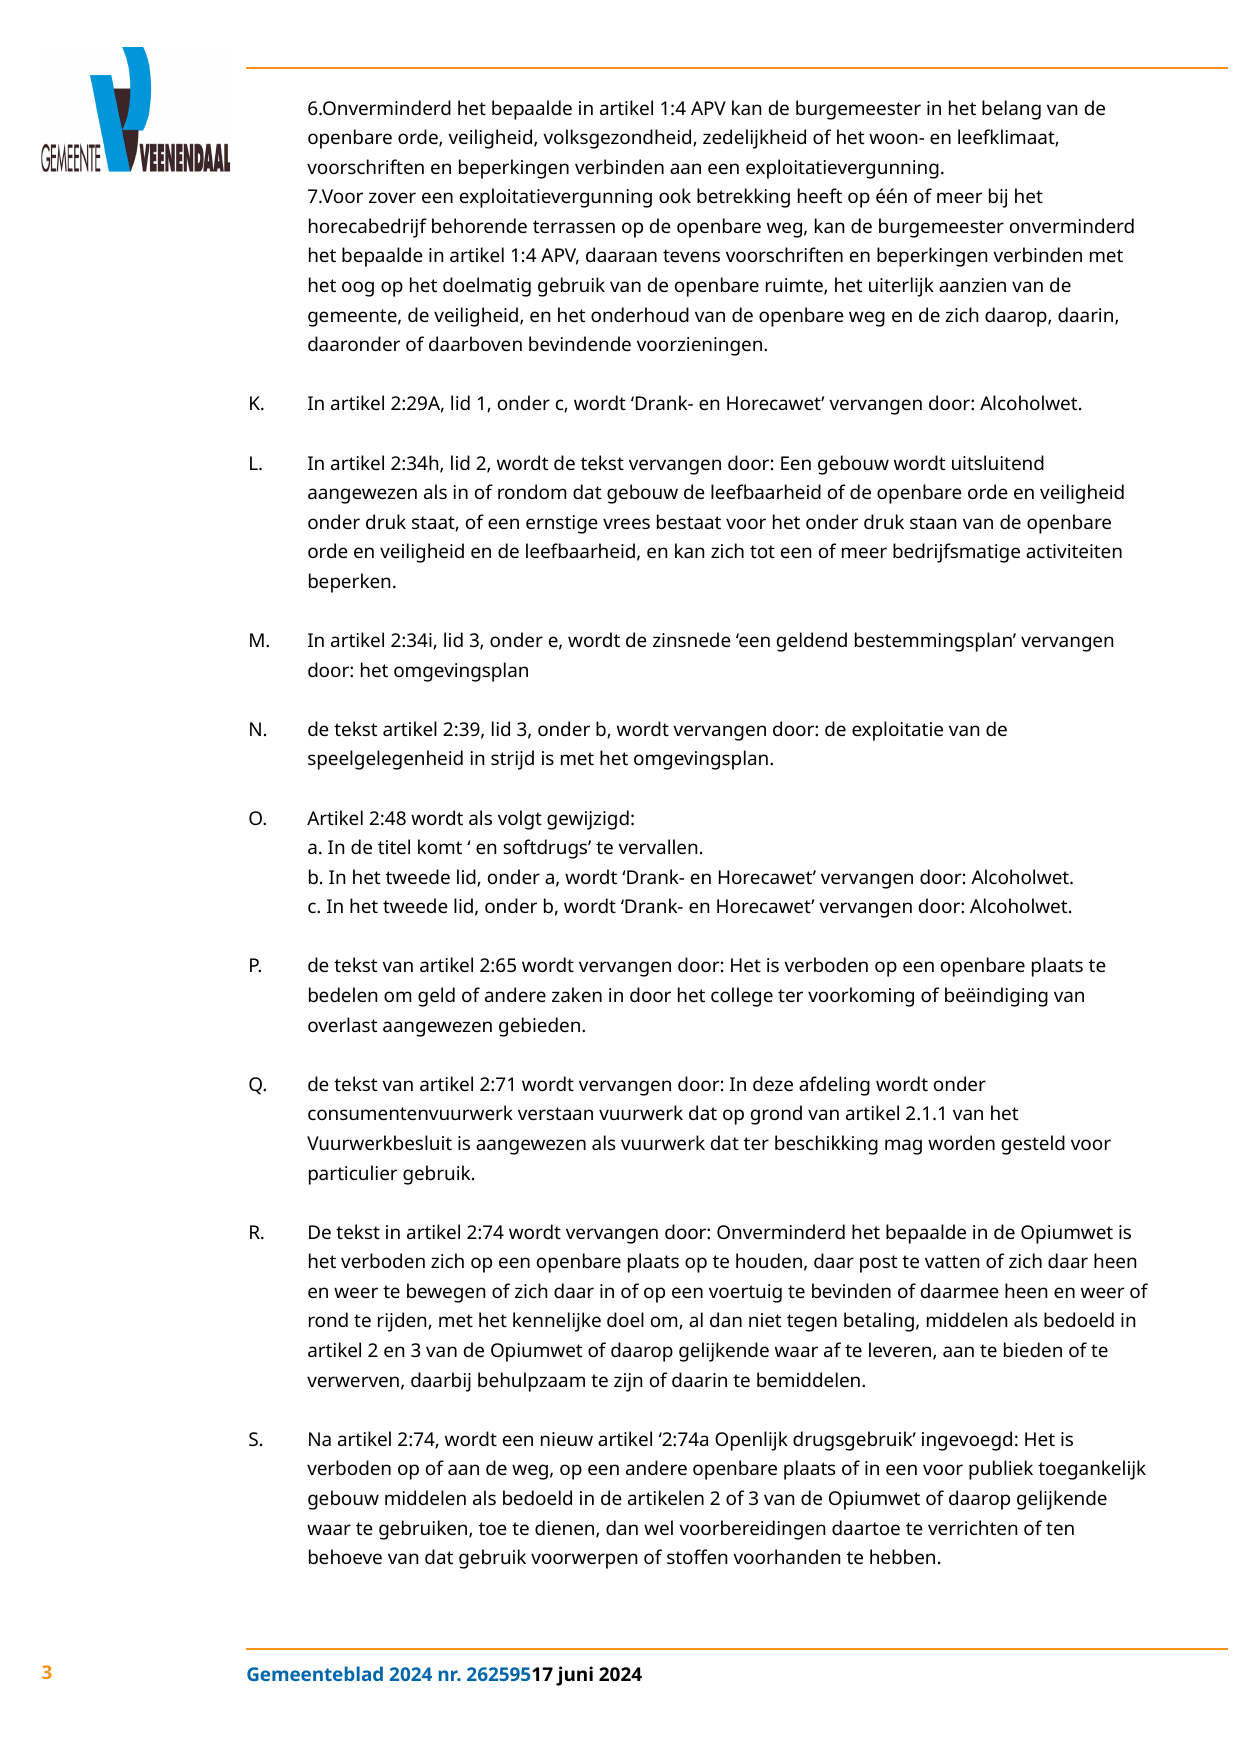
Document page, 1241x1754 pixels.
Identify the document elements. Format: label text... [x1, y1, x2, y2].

picture [41, 47, 130, 172]
picture [123, 47, 231, 172]
list In artikel 2:34h, lid 2, wordt de tekst vervangen door: Een gebouw wordt uitsluitend aangewezen als in of rondom dat gebouw de leefbaarheid of de openbare orde en veiligheid onder druk staat, of een ernstige vrees bestaat voor het onder druk staan van de openbare orde en veiligheid en de leefbaarheid, en kan zich tot een of meer bedrijfsmatige activiteiten beperken. [248, 450, 1152, 594]
list a. In de titel komt ‘ en softdrugs’ te vervallen. [248, 834, 1152, 860]
list c. In het tweede lid, onder b, wordt ‘Drank- en Horecawet’ vervangen door: Alcoholwet. [248, 893, 1152, 919]
list de tekst van artikel 2:65 wordt vervangen door: Het is verboden op een openbare plaats te bedelen om geld of andere zaken in door het college ter voorkoming of beëindiging van overlast aangewezen gebieden. [248, 953, 1152, 1038]
list 6.Onverminderd het bepaalde in artikel 1:4 APV kan de burgemeester in het belang van de openbare orde, veiligheid, volksgezondheid, zedelijkheid of het woon- en leefklimaat, voorschriften en beperkingen verbinden aan een exploitatievergunning. [248, 95, 1152, 180]
list de tekst van artikel 2:71 wordt vervangen door: In deze afdeling wordt onder consumentenvuurwerk verstaan vuurwerk dat op grond van artikel 2.1.1 van het Vuurwerkbesluit is aangewezen als vuurwerk dat ter beschikking mag worden gesteld voor particulier gebruik. [248, 1071, 1152, 1186]
list 7.Voor zover een exploitatievergunning ook betrekking heeft op één of meer bij het horecabedrijf behorende terrassen op de openbare weg, kan de burgemeester onverminderd het bepaalde in artikel 1:4 APV, daaraan tevens voorschriften en beperkingen verbinden met het oog op het doelmatig gebruik van de openbare ruimte, het uiterlijk aanzien van de gemeente, de veiligheid, en het onderhoud van de openbare weg en de zich daarop, daarin, daaronder of daarboven bevindende voorzieningen. [248, 183, 1152, 357]
list de tekst artikel 2:39, lid 3, onder b, wordt vervangen door: de exploitatie van de speelgelegenheid in strijd is met het omgevingsplan. [248, 716, 1152, 771]
list De tekst in artikel 2:74 wordt vervangen door: Onverminderd het bepaalde in de Opiumwet is het verboden zich op een openbare plaats op te houden, daar post te vatten of zich daar heen en weer te bewegen of zich daar in of op een voertuig te bevinden of daarmee heen en weer of rond te rijden, met het kennelijke doel om, al dan niet tegen betaling, middelen als bedoeld in artikel 2 en 3 van de Opiumwet of daarop gelijkende waar af te leveren, aan te bieden of te verwerven, daarbij behulpzaam te zijn of daarin te bemiddelen. [248, 1219, 1152, 1393]
list In artikel 2:34i, lid 3, onder e, wordt de zinsnede ‘een geldend bestemmingsplan’ vervangen door: het omgevingsplan [248, 627, 1152, 683]
list Na artikel 2:74, wordt een nieuw artikel ‘2:74a Openlijk drugsgebruik’ ingevoegd: Het is verboden op of aan de weg, op een andere openbare plaats of in een voor publiek toegankelijk gebouw middelen als bedoeld in de artikelen 2 of 3 van de Opiumwet of daarop gelijkende waar te gebruiken, toe te dienen, dan wel voorbereidingen daartoe te verrichten of ten behoeve van dat gebruik voorwerpen of stoffen voorhanden te hebben. [248, 1426, 1152, 1570]
list b. In het tweede lid, onder a, wordt ‘Drank- en Horecawet’ vervangen door: Alcoholwet. [248, 864, 1152, 890]
list Artikel 2:48 wordt als volgt gewijzigd: [248, 805, 1152, 831]
list In artikel 2:29A, lid 1, onder c, wordt ‘Drank- en Horecawet’ vervangen door: Alcoholwet. [248, 391, 1152, 416]
